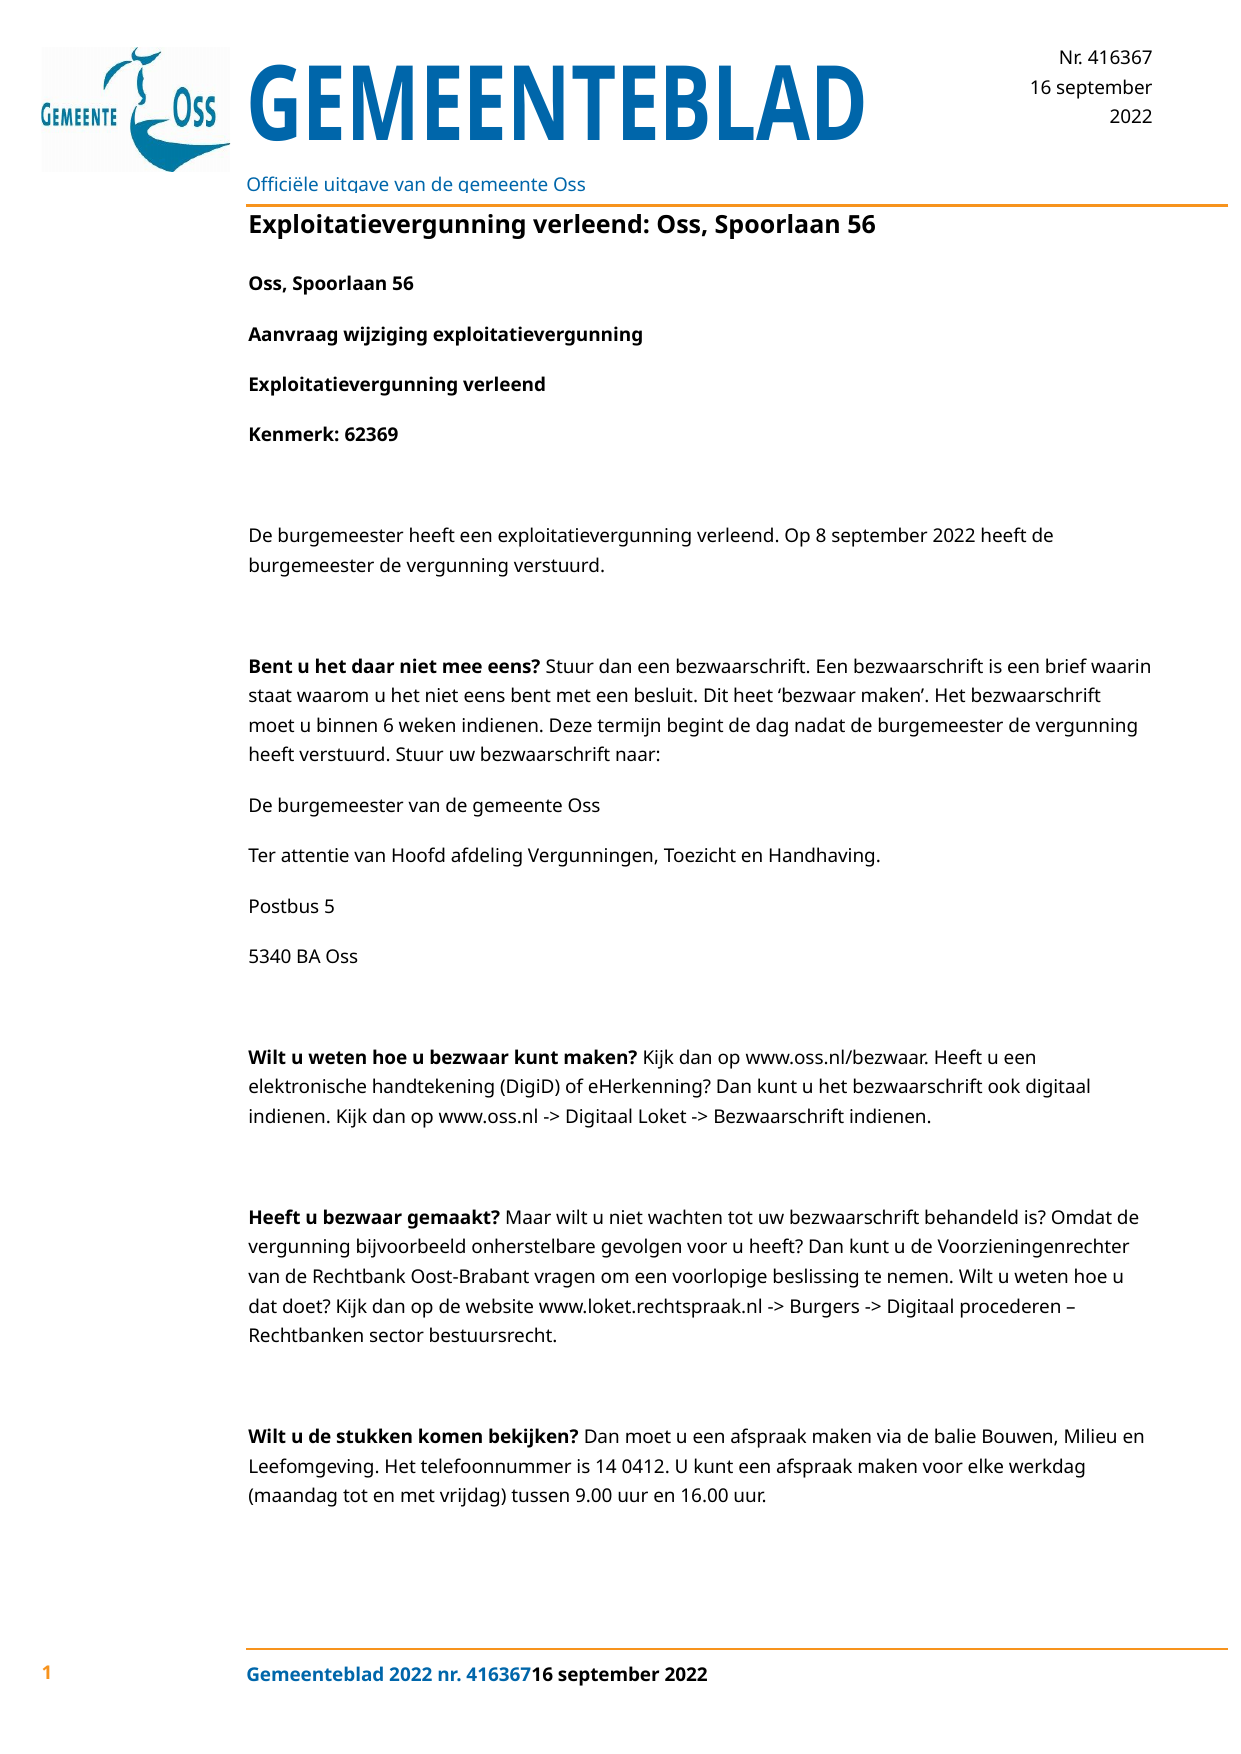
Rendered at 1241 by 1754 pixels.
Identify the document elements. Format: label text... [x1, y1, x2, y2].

text Ter attentie van Hoofd afdeling Vergunningen, Toezicht en Handhaving. [248, 842, 1152, 868]
text De burgemeester heeft een exploitatievergunning verleend. Op 8 september 2022 heeft de burgemeester de vergunning verstuurd. [248, 522, 1152, 578]
text Heeft u bezwaar gemaakt? Maar wilt u niet wachten tot uw bezwaarschrift behandeld is? Omdat de vergunning bijvoorbeeld onherstelbare gevolgen voor u heeft? Dan kunt u de Voorzieningenrechter van de Rechtbank Oost-Brabant vragen om een voorlopige beslissing te nemen. Wilt u weten hoe u dat doet? Kijk dan op de website www.loket.rechtspraak.nl -> Burgers -> Digitaal procederen – Rechtbanken sector bestuursrecht. [248, 1204, 1152, 1348]
text Wilt u de stukken komen bekijken? Dan moet u een afspraak maken via de balie Bouwen, Milieu en Leefomgeving. Het telefoonnummer is 14 0412. U kunt een afspraak maken voor elke werkdag (maandag tot en met vrijdag) tussen 9.00 uur en 16.00 uur. [248, 1423, 1152, 1508]
text Exploitatievergunning verleend: Oss, Spoorlaan 56 [248, 207, 1152, 241]
text Aanvraag wijziging exploitatievergunning [248, 321, 1152, 346]
picture [41, 47, 231, 172]
text Postbus 5 [248, 893, 1152, 918]
text Oss, Spoorlaan 56 [248, 270, 1152, 296]
text Kenmerk: 62369 [248, 422, 1152, 447]
text Wilt u weten hoe u bezwaar kunt maken? Kijk dan op www.oss.nl/bezwaar. Heeft u een elektronische handtekening (DigiD) of eHerkenning? Dan kunt u het bezwaarschrift ook digitaal indienen. Kijk dan op www.oss.nl -> Digitaal Loket -> Bezwaarschrift indienen. [248, 1044, 1152, 1129]
text Exploitatievergunning verleend [248, 371, 1152, 397]
text Bent u het daar niet mee eens? Stuur dan een bezwaarschrift. Een bezwaarschrift is een brief waarin staat waarom u het niet eens bent met een besluit. Dit heet ‘bezwaar maken’. Het bezwaarschrift moet u binnen 6 weken indienen. Deze termijn begint de dag nadat de burgemeester de vergunning heeft verstuurd. Stuur uw bezwaarschrift naar: [248, 653, 1152, 767]
text 5340 BA Oss [248, 943, 1152, 969]
text De burgemeester van de gemeente Oss [248, 792, 1152, 818]
